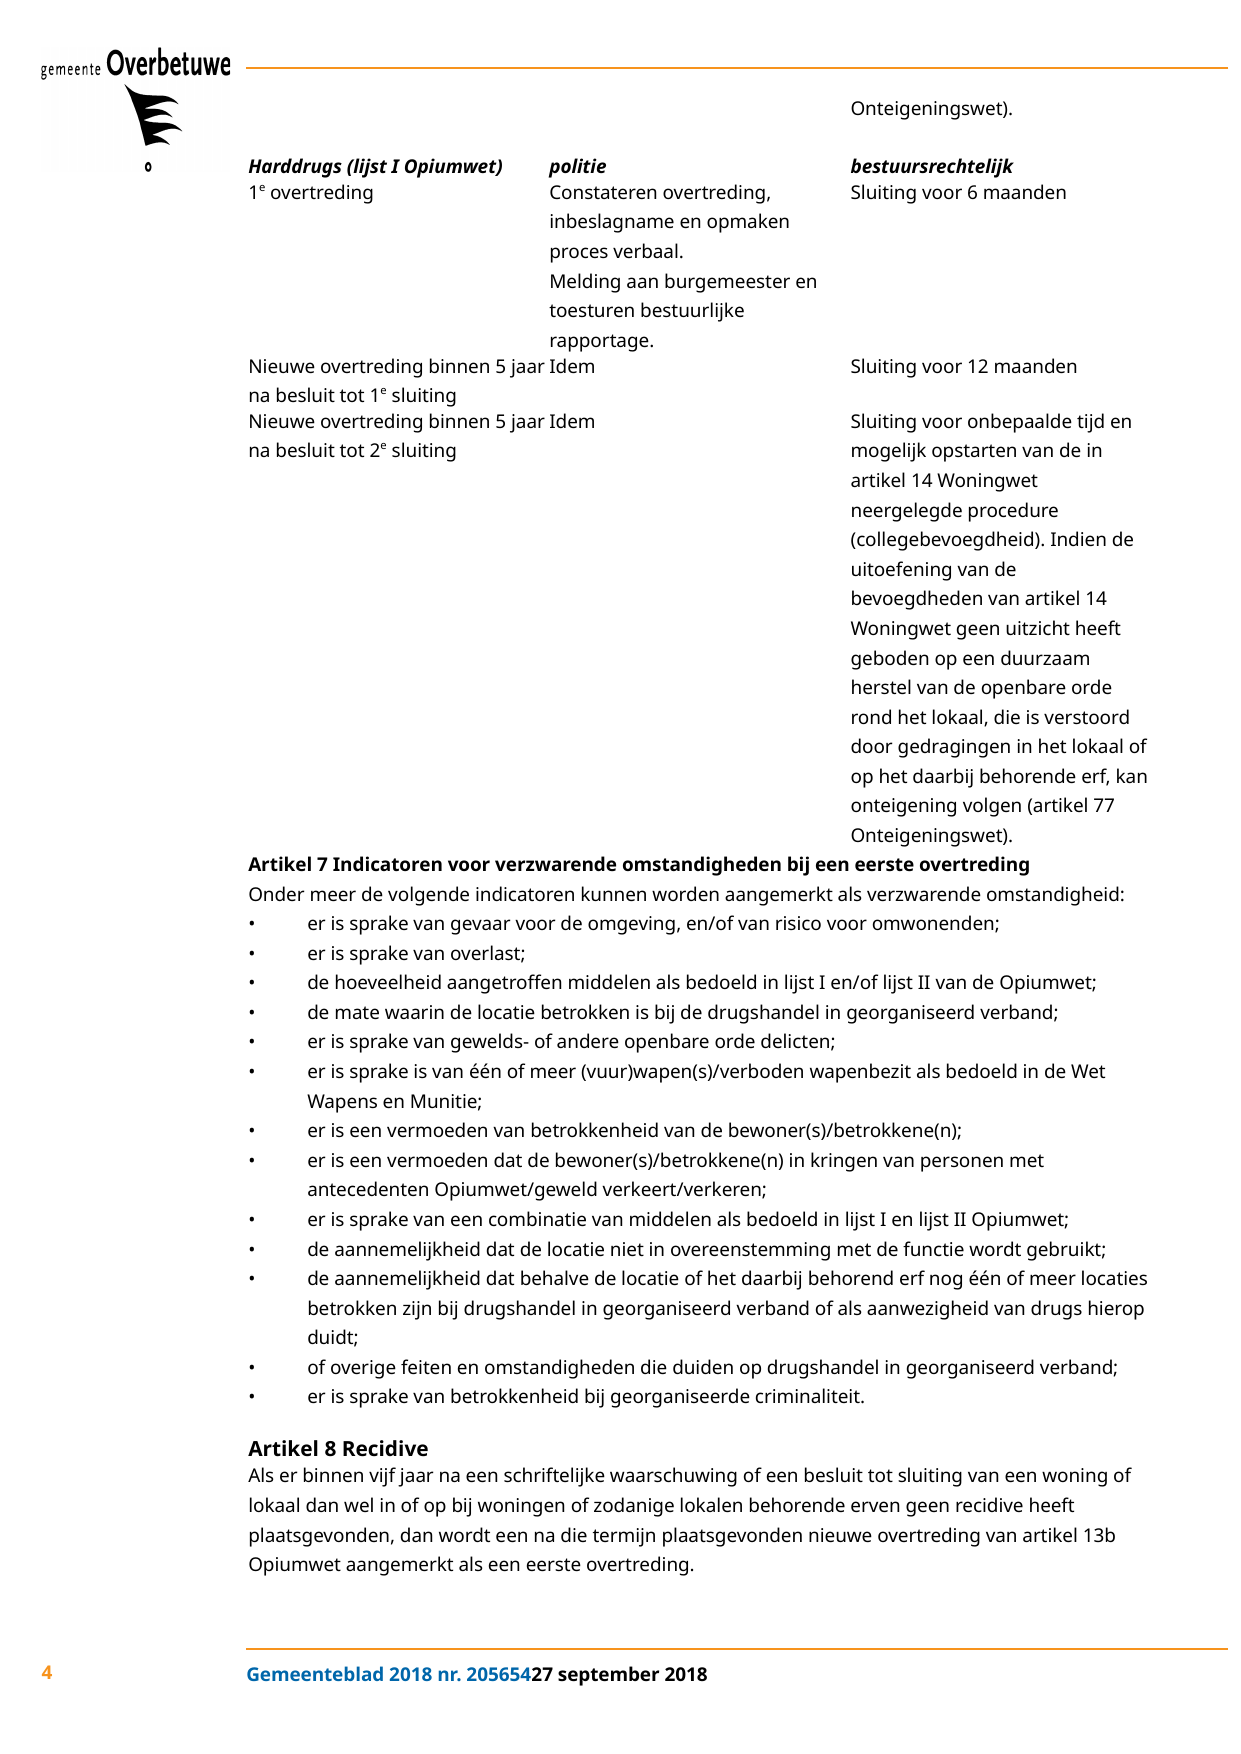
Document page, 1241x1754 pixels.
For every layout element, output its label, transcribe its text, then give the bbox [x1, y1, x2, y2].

table_cell Onteigeningswet). [850, 95, 1152, 121]
table_cell Sluiting voor 12 maanden [850, 353, 1152, 408]
list de aannemelijkheid dat de locatie niet in overeenstemming met de functie wordt gebruikt; [248, 1236, 1152, 1262]
list de hoeveelheid aangetroffen middelen als bedoeld in lijst I en/of lijst II van de Opiumwet; [248, 969, 1152, 995]
table_cell Idem [549, 408, 850, 848]
list er is sprake van gewelds- of andere openbare orde delicten; [248, 1029, 1152, 1054]
list er is een vermoeden van betrokkenheid van de bewoner(s)/betrokkene(n); [248, 1117, 1152, 1143]
list er is sprake van een combinatie van middelen als bedoeld in lijst I en lijst II Opiumwet; [248, 1206, 1152, 1232]
list of overige feiten en omstandigheden die duiden op drugshandel in georganiseerd verband; [248, 1354, 1152, 1380]
table_cell Constateren overtreding, inbeslagname en opmaken proces verbaal. Melding aan burgemeester en toesturen bestuurlijke rapportage. [549, 179, 850, 353]
text Als er binnen vijf jaar na een schriftelijke waarschuwing of een besluit tot sluiting van een woning of lokaal dan wel in of op bij woningen of zodanige lokalen behorende erven geen recidive heeft plaatsgevonden, dan wordt een na die termijn plaatsgevonden nieuwe overtreding van artikel 13b Opiumwet aangemerkt als een eerste overtreding. [248, 1463, 1152, 1577]
picture [41, 47, 231, 172]
table_cell Idem [549, 353, 850, 408]
list de aannemelijkheid dat behalve de locatie of het daarbij behorend erf nog één of meer locaties betrokken zijn bij drugshandel in georganiseerd verband of als aanwezigheid van drugs hierop duidt; [248, 1265, 1152, 1350]
text Onder meer de volgende indicatoren kunnen worden aangemerkt als verzwarende omstandigheid: [248, 881, 1152, 907]
list er is sprake van betrokkenheid bij georganiseerde criminaliteit. [248, 1384, 1152, 1409]
table_header bestuursrechtelijk [850, 154, 1152, 179]
text Artikel 8 Recidive [248, 1434, 1152, 1463]
table_cell Nieuwe overtreding binnen 5 jaar na besluit tot 1e sluiting [248, 353, 549, 408]
table_header politie [549, 154, 850, 179]
table_header Harddrugs (lijst I Opiumwet) [248, 154, 549, 179]
list er is sprake is van één of meer (vuur)wapen(s)/verboden wapenbezit als bedoeld in de Wet Wapens en Munitie; [248, 1058, 1152, 1114]
table_cell 1e overtreding [248, 179, 549, 353]
list er is sprake van overlast; [248, 940, 1152, 966]
table_cell [549, 95, 850, 121]
text Artikel 7 Indicatoren voor verzwarende omstandigheden bij een eerste overtreding [248, 851, 1152, 877]
table_cell [248, 95, 549, 121]
table_cell Sluiting voor onbepaalde tijd en mogelijk opstarten van de in artikel 14 Woningwet neergelegde procedure (collegebevoegdheid). Indien de uitoefening van de bevoegdheden van artikel 14 Woningwet geen uitzicht heeft geboden op een duurzaam herstel van de openbare orde rond het lokaal, die is verstoord door gedragingen in het lokaal of op het daarbij behorende erf, kan onteigening volgen (artikel 77 Onteigeningswet). [850, 408, 1152, 848]
list er is sprake van gevaar voor de omgeving, en/of van risico voor omwonenden; [248, 910, 1152, 936]
table_cell Nieuwe overtreding binnen 5 jaar na besluit tot 2e sluiting [248, 408, 549, 848]
list de mate waarin de locatie betrokken is bij de drugshandel in georganiseerd verband; [248, 999, 1152, 1025]
list er is een vermoeden dat de bewoner(s)/betrokkene(n) in kringen van personen met antecedenten Opiumwet/geweld verkeert/verkeren; [248, 1147, 1152, 1202]
table_cell Sluiting voor 6 maanden [850, 179, 1152, 353]
